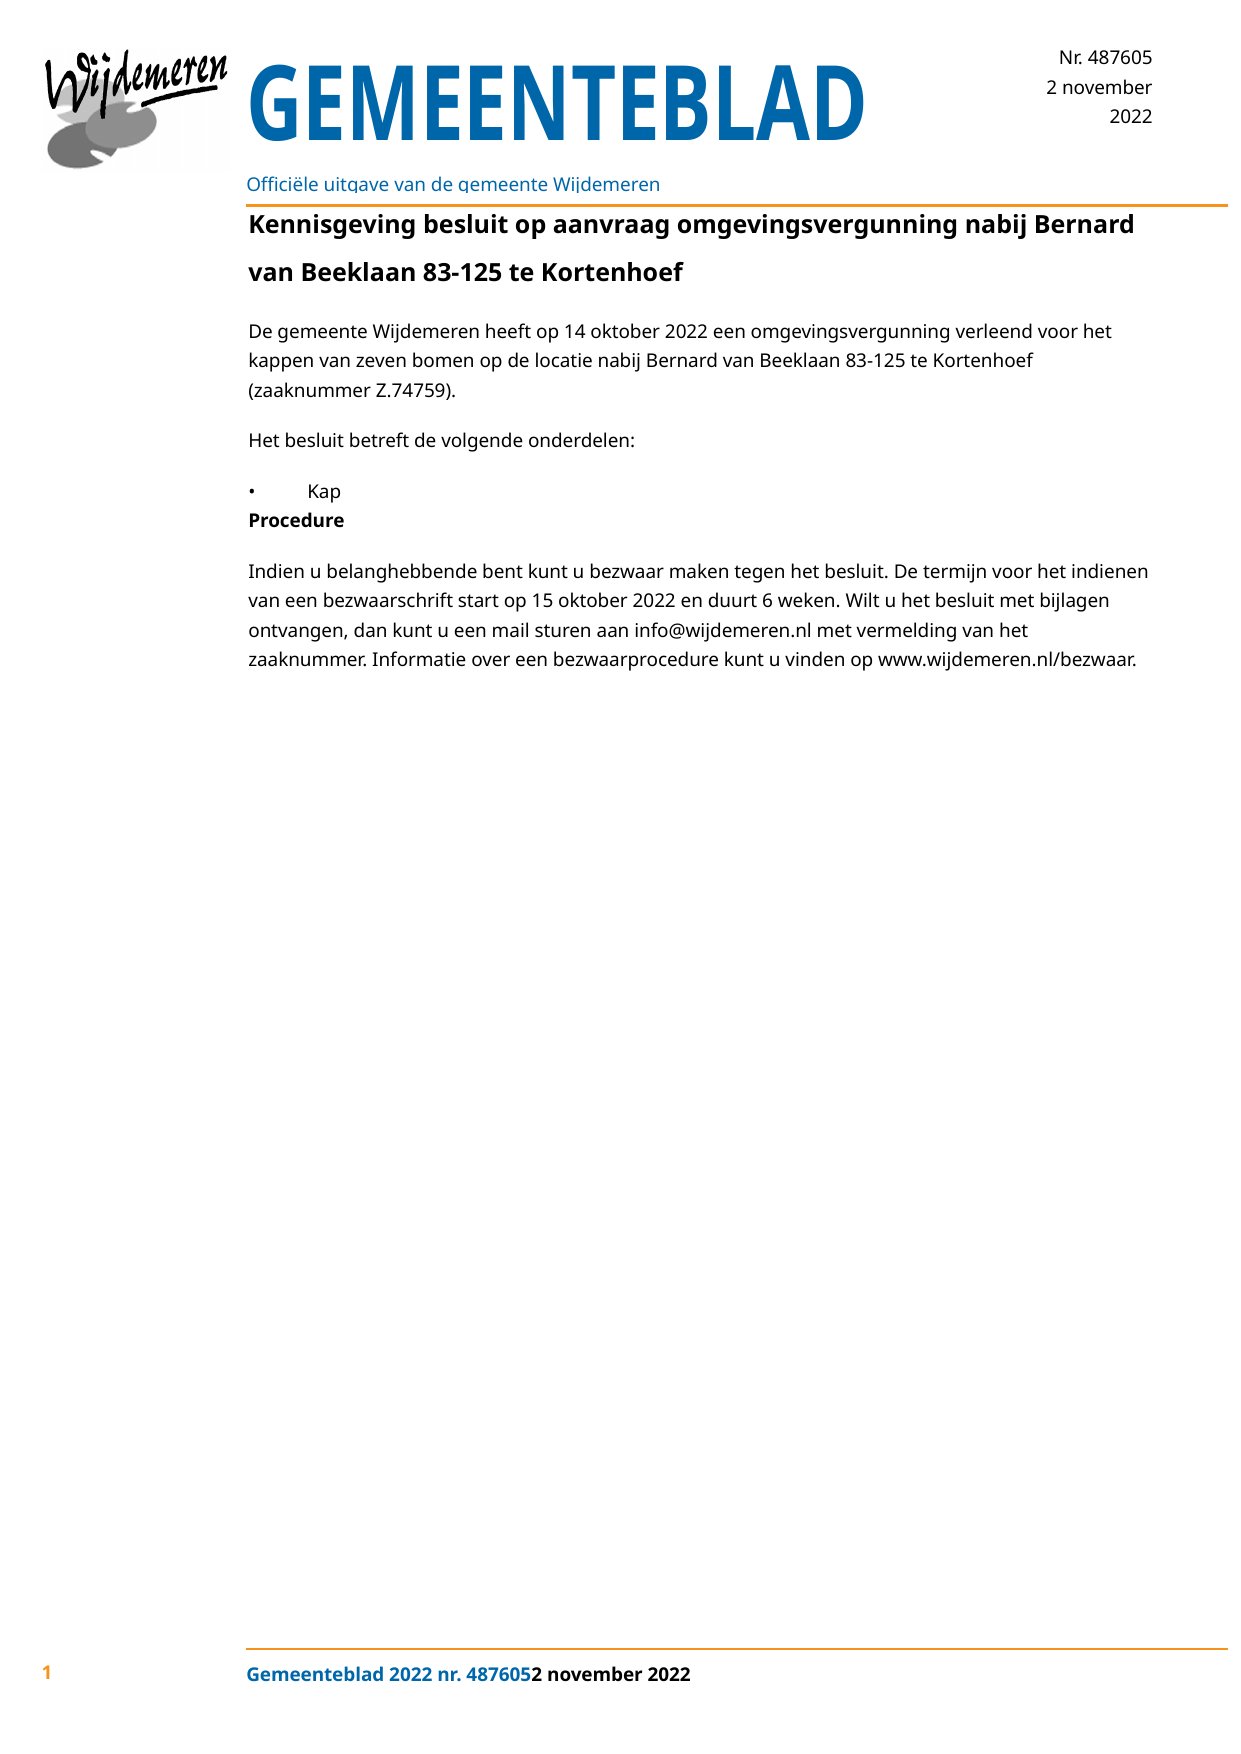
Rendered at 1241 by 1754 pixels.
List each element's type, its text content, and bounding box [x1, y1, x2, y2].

text Het besluit betreft de volgende onderdelen: [248, 427, 1152, 453]
text Indien u belanghebbende bent kunt u bezwaar maken tegen het besluit. De termijn voor het indienen van een bezwaarschrift start op 15 oktober 2022 en duurt 6 weken. Wilt u het besluit met bijlagen ontvangen, dan kunt u een mail sturen aan info@wijdemeren.nl met vermelding van het zaaknummer. Informatie over een bezwaarprocedure kunt u vinden op www.wijdemeren.nl/bezwaar. [248, 558, 1152, 672]
text De gemeente Wijdemeren heeft op 14 oktober 2022 een omgevingsvergunning verleend voor het kappen van zeven bomen op de locatie nabij Bernard van Beeklaan 83-125 te Kortenhoef (zaaknummer Z.74759). [248, 318, 1152, 403]
text Procedure [248, 507, 1152, 533]
text Kennisgeving besluit op aanvraag omgevingsvergunning nabij Bernard van Beeklaan 83-125 te Kortenhoef [248, 207, 1152, 288]
picture [41, 47, 231, 172]
list Kap [248, 478, 1152, 504]
